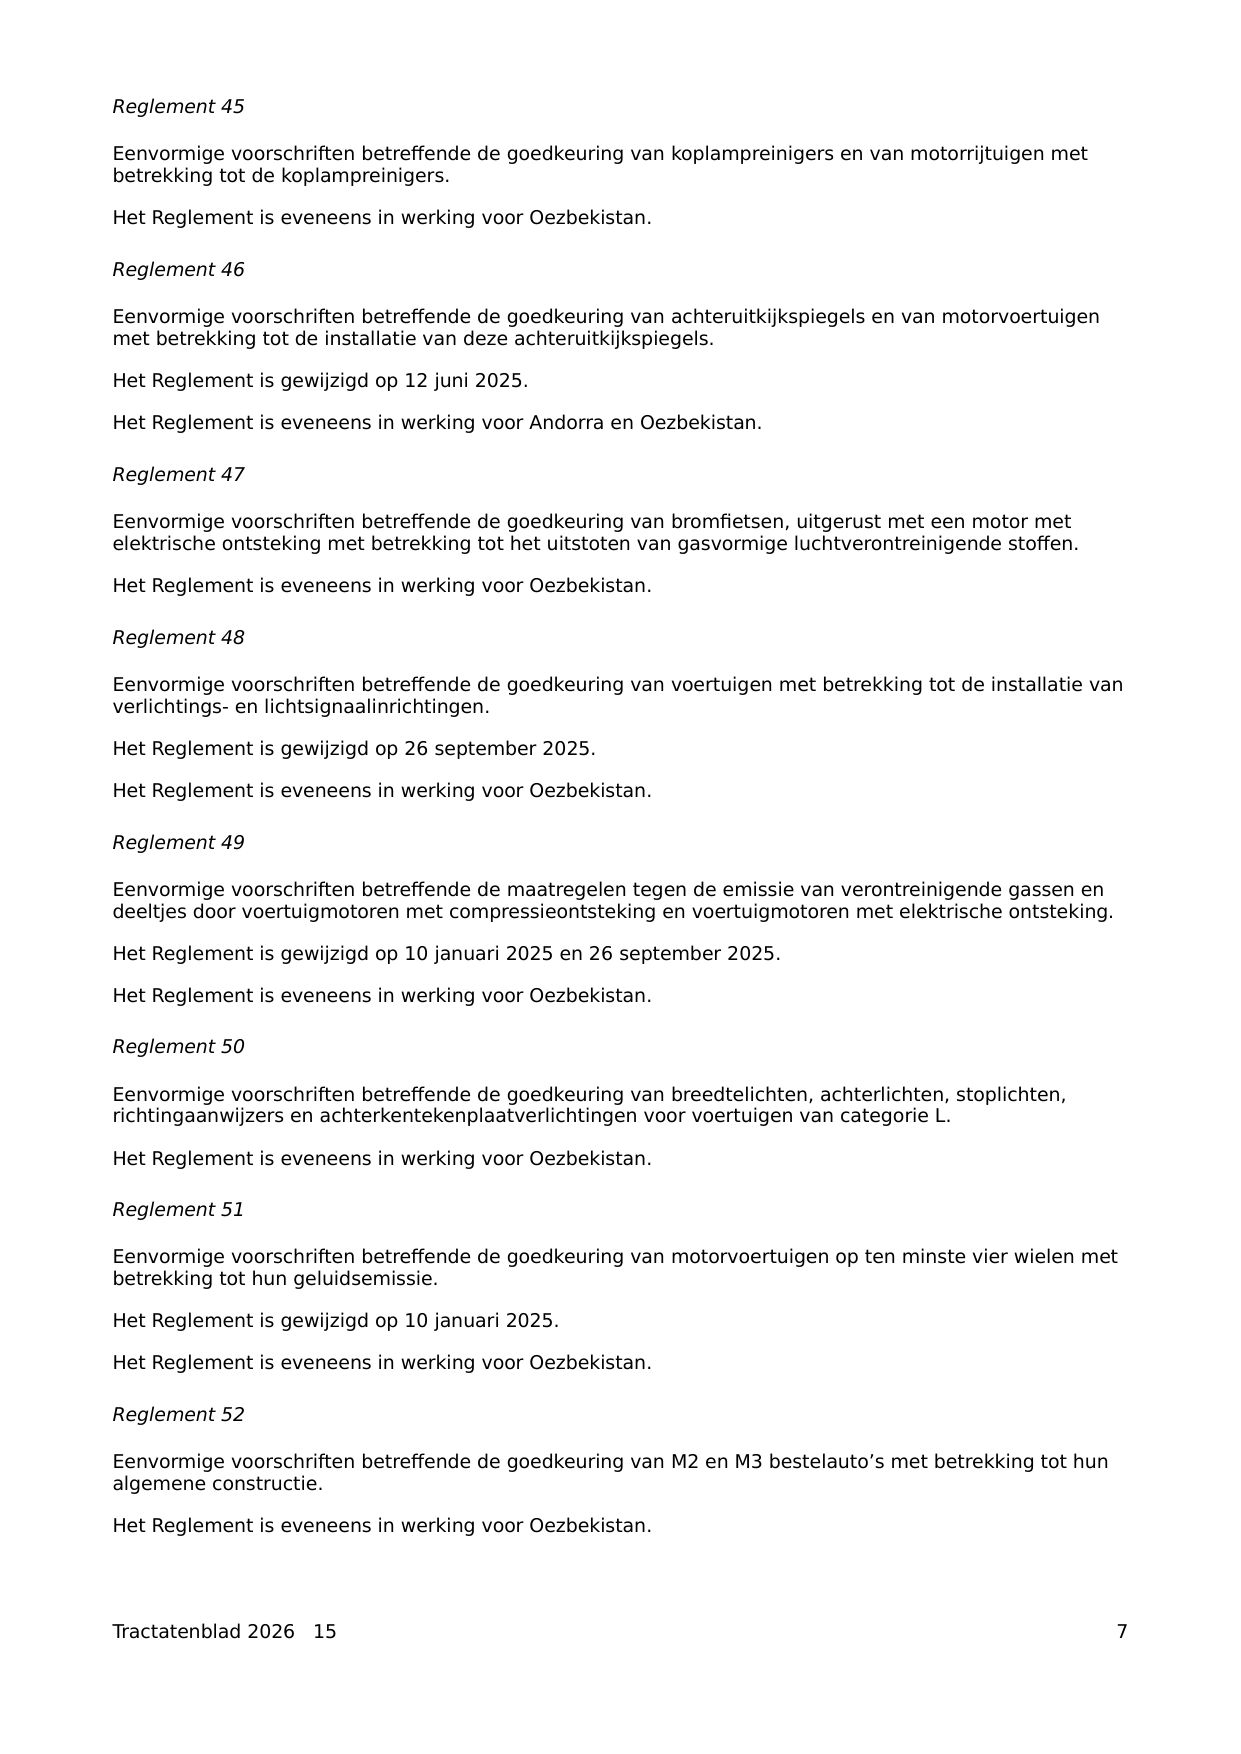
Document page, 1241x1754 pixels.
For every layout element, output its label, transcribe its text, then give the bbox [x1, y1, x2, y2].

text Het Reglement is eveneens in werking voor Oezbekistan. [112, 207, 1128, 229]
text Eenvormige voorschriften betreffende de goedkeuring van M2 en M3 bestelauto’s met betrekking tot hun algemene constructie. [112, 1451, 1128, 1495]
subtitle Reglement 49 [112, 832, 1128, 853]
text Het Reglement is gewijzigd op 26 september 2025. [112, 738, 1128, 759]
text Het Reglement is eveneens in werking voor Oezbekistan. [112, 1147, 1128, 1169]
text Eenvormige voorschriften betreffende de goedkeuring van koplampreinigers en van motorrijtuigen met betrekking tot de koplampreinigers. [112, 143, 1128, 187]
text Eenvormige voorschriften betreffende de goedkeuring van bromfietsen, uitgerust met een motor met elektrische ontsteking met betrekking tot het uitstoten van gasvormige luchtverontreinigende stoffen. [112, 511, 1128, 555]
subtitle Reglement 45 [112, 96, 1128, 118]
text Het Reglement is eveneens in werking voor Andorra en Oezbekistan. [112, 412, 1128, 434]
text Het Reglement is eveneens in werking voor Oezbekistan. [112, 1352, 1128, 1374]
subtitle Reglement 51 [112, 1199, 1128, 1221]
text Het Reglement is gewijzigd op 12 juni 2025. [112, 370, 1128, 392]
text Eenvormige voorschriften betreffende de maatregelen tegen de emissie van verontreinigende gassen en deeltjes door voertuigmotoren met compressieontsteking en voertuigmotoren met elektrische ontsteking. [112, 878, 1128, 922]
subtitle Reglement 46 [112, 259, 1128, 281]
subtitle Reglement 50 [112, 1036, 1128, 1058]
text Eenvormige voorschriften betreffende de goedkeuring van voertuigen met betrekking tot de installatie van verlichtings- en lichtsignaalinrichtingen. [112, 674, 1128, 718]
text Eenvormige voorschriften betreffende de goedkeuring van achteruitkijkspiegels en van motorvoertuigen met betrekking tot de installatie van deze achteruitkijkspiegels. [112, 306, 1128, 350]
text Het Reglement is gewijzigd op 10 januari 2025 en 26 september 2025. [112, 942, 1128, 964]
text Het Reglement is eveneens in werking voor Oezbekistan. [112, 984, 1128, 1006]
subtitle Reglement 48 [112, 627, 1128, 649]
text Eenvormige voorschriften betreffende de goedkeuring van motorvoertuigen op ten minste vier wielen met betrekking tot hun geluidsemissie. [112, 1246, 1128, 1290]
text Het Reglement is eveneens in werking voor Oezbekistan. [112, 575, 1128, 597]
subtitle Reglement 47 [112, 464, 1128, 486]
text Eenvormige voorschriften betreffende de goedkeuring van breedtelichten, achterlichten, stoplichten, richtingaanwijzers en achterkentekenplaatverlichtingen voor voertuigen van categorie L. [112, 1083, 1128, 1127]
text Het Reglement is eveneens in werking voor Oezbekistan. [112, 1515, 1128, 1537]
subtitle Reglement 52 [112, 1404, 1128, 1426]
text Het Reglement is gewijzigd op 10 januari 2025. [112, 1310, 1128, 1332]
text Het Reglement is eveneens in werking voor Oezbekistan. [112, 779, 1128, 802]
